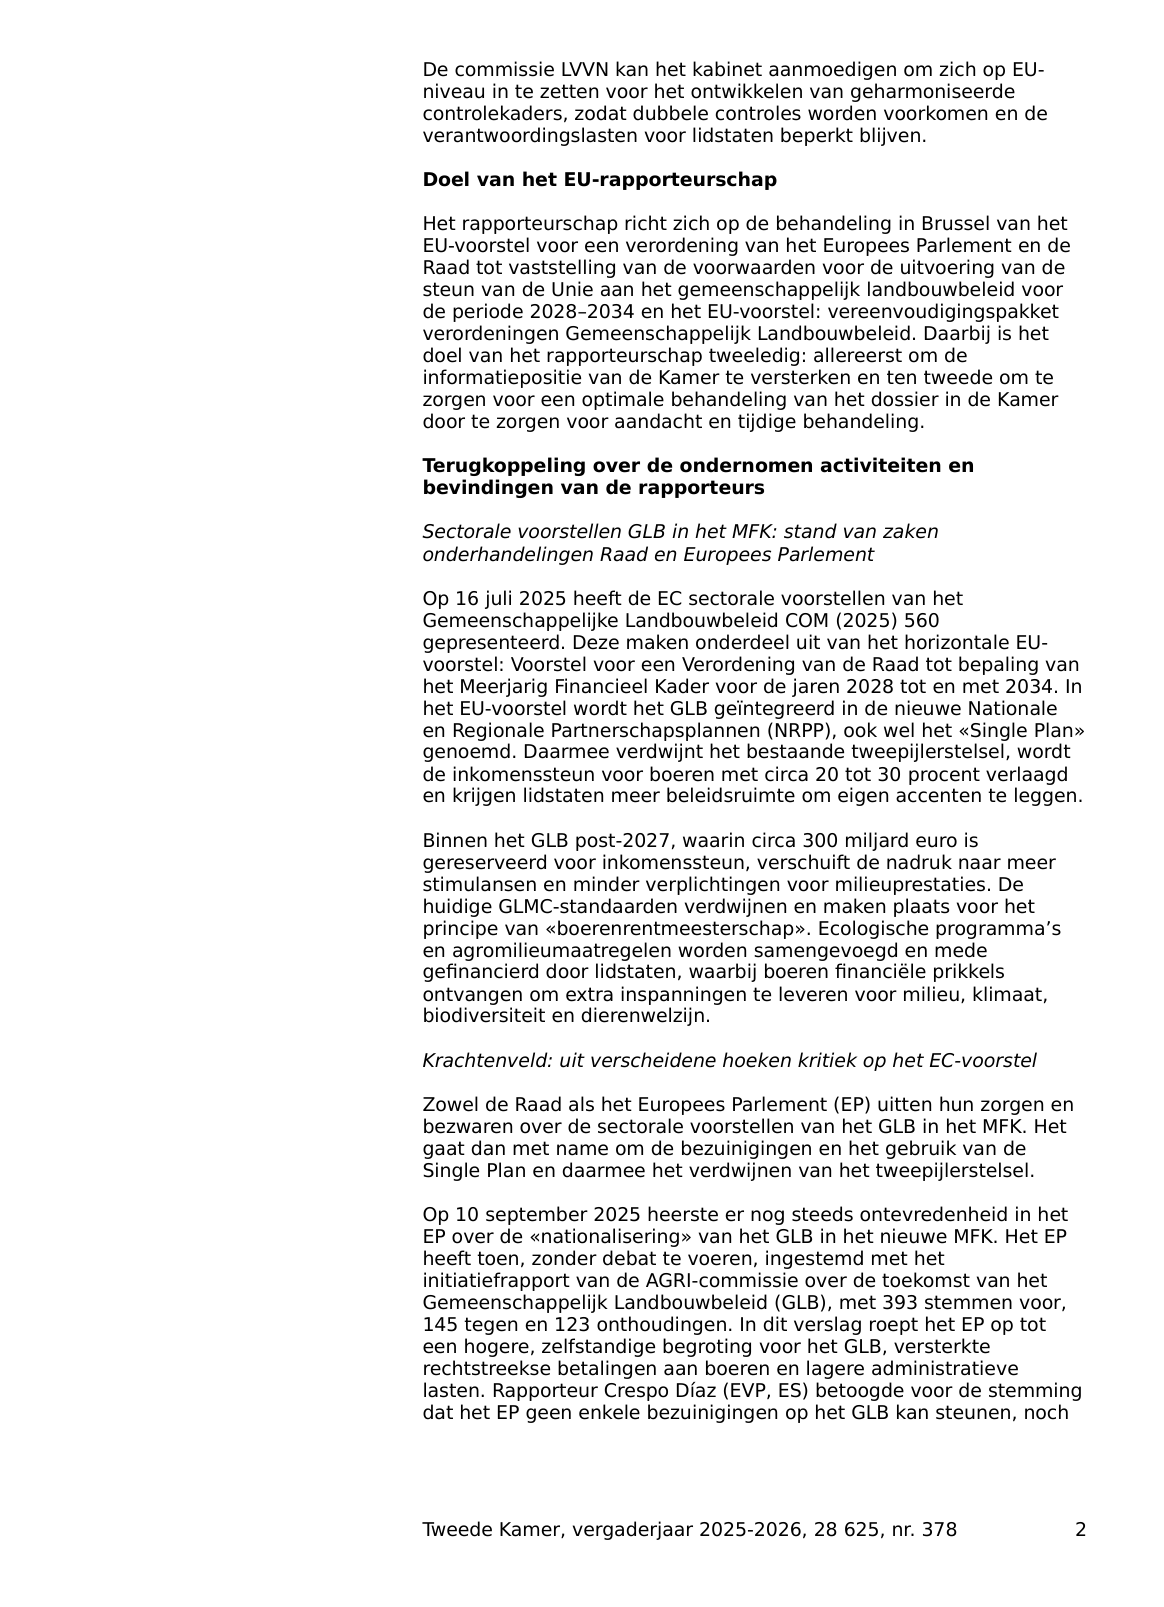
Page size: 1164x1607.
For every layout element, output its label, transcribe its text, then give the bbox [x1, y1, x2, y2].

subtitle Sectorale voorstellen GLB in het MFK: stand van zaken onderhandelingen Raad en Europees Parlement [422, 521, 1087, 565]
subtitle Doel van het EU-rapporteurschap [422, 169, 1087, 191]
subtitle Terugkoppeling over de ondernomen activiteiten en bevindingen van de rapporteurs [422, 455, 1087, 499]
text Zowel de Raad als het Europees Parlement (EP) uitten hun zorgen en bezwaren over de sectorale voorstellen van het GLB in het MFK. Het gaat dan met name om de bezuinigingen en het gebruik van de Single Plan en daarmee het verdwijnen van het tweepijlerstelsel. [422, 1094, 1087, 1182]
text Het rapporteurschap richt zich op de behandeling in Brussel van het EU-voorstel voor een verordening van het Europees Parlement en de Raad tot vaststelling van de voorwaarden voor de uitvoering van de steun van de Unie aan het gemeenschappelijk landbouwbeleid voor de periode 2028–2034 en het EU-voorstel: vereenvoudigingspakket verordeningen Gemeenschappelijk Landbouwbeleid. Daarbij is het doel van het rapporteurschap tweeledig: allereerst om de informatiepositie van de Kamer te versterken en ten tweede om te zorgen voor een optimale behandeling van het dossier in de Kamer door te zorgen voor aandacht en tijdige behandeling. [422, 213, 1087, 433]
text Op 16 juli 2025 heeft de EC sectorale voorstellen van het Gemeenschappelijke Landbouwbeleid COM (2025) 560 gepresenteerd. Deze maken onderdeel uit van het horizontale EU-voorstel: Voorstel voor een Verordening van de Raad tot bepaling van het Meerjarig Financieel Kader voor de jaren 2028 tot en met 2034. In het EU-voorstel wordt het GLB geïntegreerd in de nieuwe Nationale en Regionale Partnerschapsplannen (NRPP), ook wel het «Single Plan» genoemd. Daarmee verdwijnt het bestaande tweepijlerstelsel, wordt de inkomenssteun voor boeren met circa 20 tot 30 procent verlaagd en krijgen lidstaten meer beleidsruimte om eigen accenten te leggen. [422, 588, 1087, 807]
text De commissie LVVN kan het kabinet aanmoedigen om zich op EU-niveau in te zetten voor het ontwikkelen van geharmoniseerde controlekaders, zodat dubbele controles worden voorkomen en de verantwoordingslasten voor lidstaten beperkt blijven. [422, 59, 1087, 147]
text Op 10 september 2025 heerste er nog steeds ontevredenheid in het EP over de «nationalisering» van het GLB in het nieuwe MFK. Het EP heeft toen, zonder debat te voeren, ingestemd met het initiatiefrapport van de AGRI-commissie over de toekomst van het Gemeenschappelijk Landbouwbeleid (GLB), met 393 stemmen voor, 145 tegen en 123 onthoudingen. In dit verslag roept het EP op tot een hogere, zelfstandige begroting voor het GLB, versterkte rechtstreekse betalingen aan boeren en lagere administratieve lasten. Rapporteur Crespo Díaz (EVP, ES) betoogde voor de stemming dat het EP geen enkele bezuinigingen op het GLB kan steunen, noch [422, 1204, 1087, 1424]
text Binnen het GLB post-2027, waarin circa 300 miljard euro is gereserveerd voor inkomenssteun, verschuift de nadruk naar meer stimulansen en minder verplichtingen voor milieuprestaties. De huidige GLMC-standaarden verdwijnen en maken plaats voor het principe van «boerenrentmeesterschap». Ecologische programma’s en agromilieumaatregelen worden samengevoegd en mede gefinancierd door lidstaten, waarbij boeren financiële prikkels ontvangen om extra inspanningen te leveren voor milieu, klimaat, biodiversiteit en dierenwelzijn. [422, 829, 1087, 1027]
subtitle Krachtenveld: uit verscheidene hoeken kritiek op het EC-voorstel [422, 1049, 1087, 1072]
